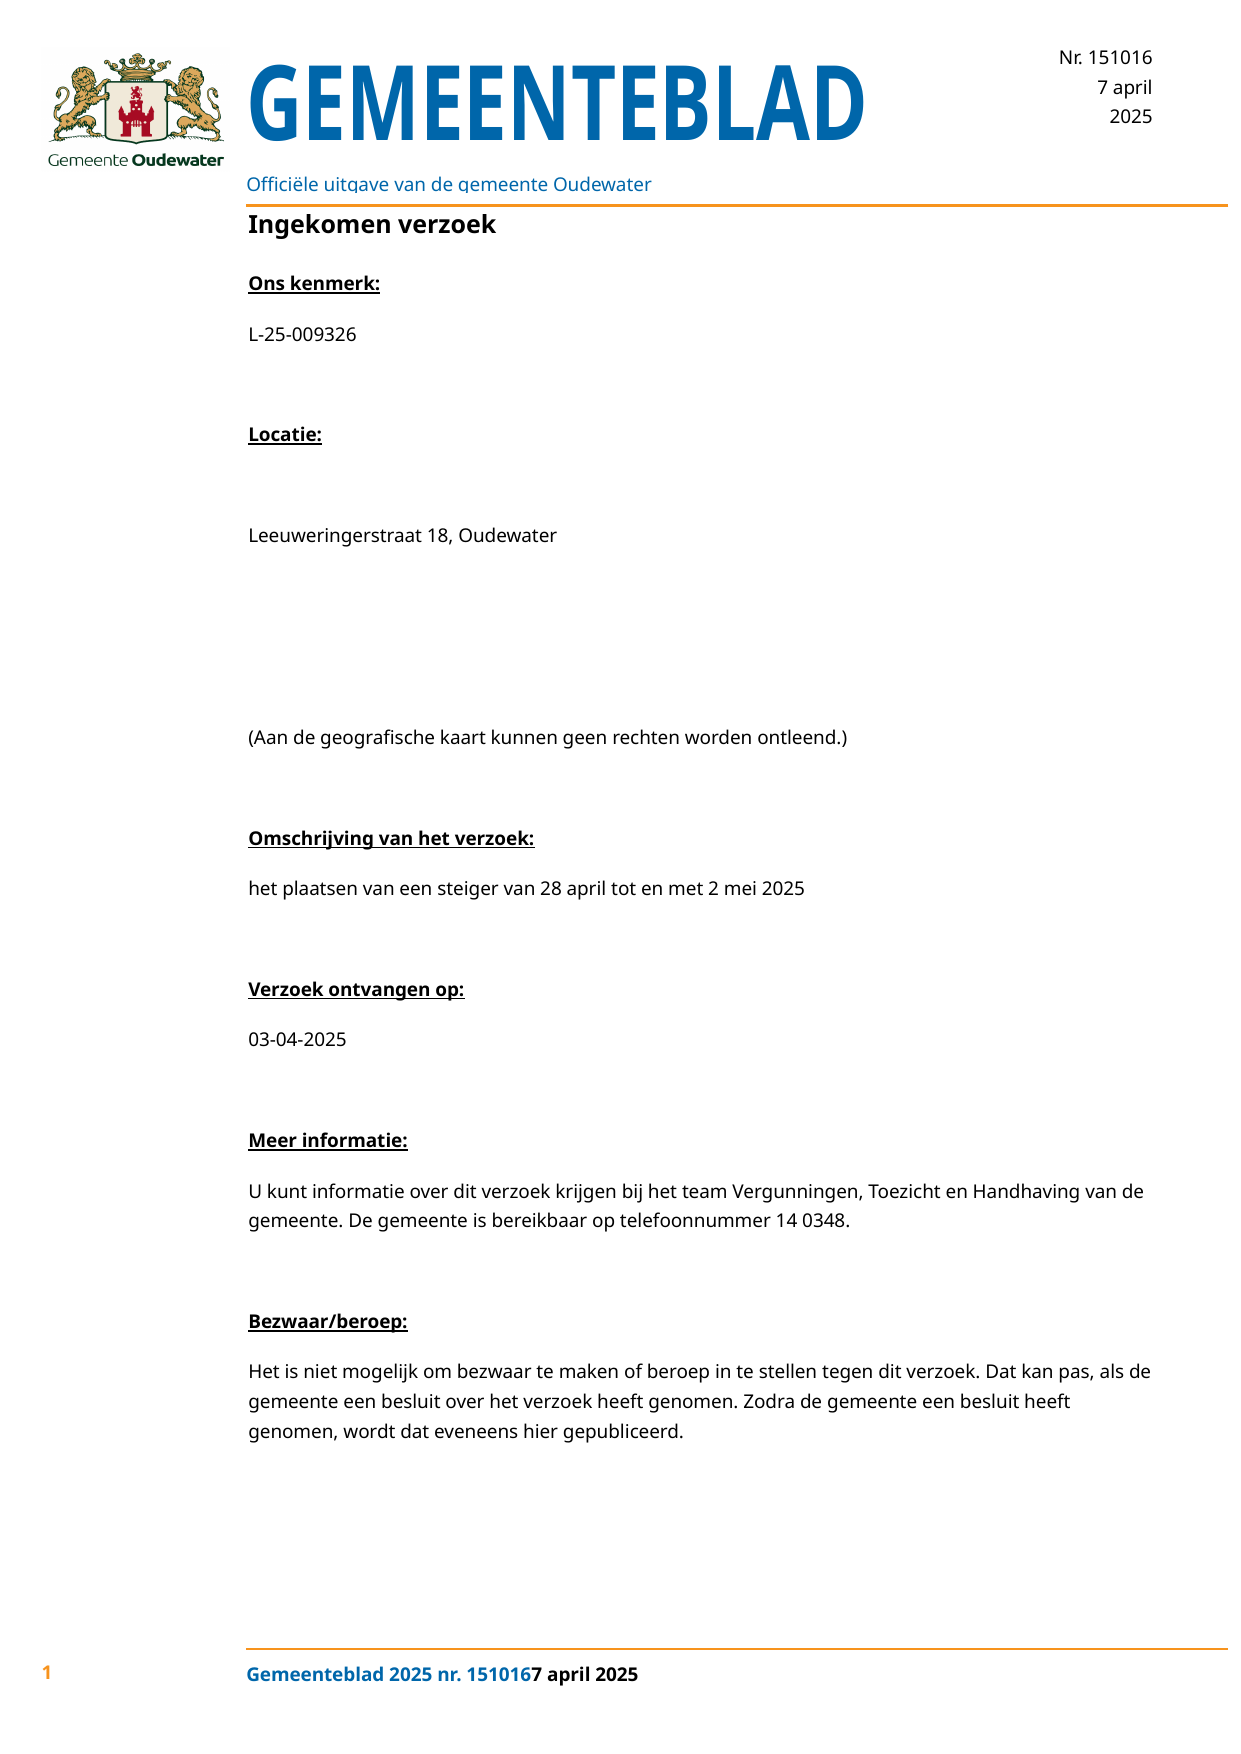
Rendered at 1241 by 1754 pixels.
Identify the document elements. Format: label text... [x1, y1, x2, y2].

text L-25-009326 [248, 321, 1152, 346]
text Het is niet mogelijk om bezwaar te maken of beroep in te stellen tegen dit verzoek. Dat kan pas, als de gemeente een besluit over het verzoek heeft genomen. Zodra de gemeente een besluit heeft genomen, wordt dat eveneens hier gepubliceerd. [248, 1359, 1152, 1443]
text U kunt informatie over dit verzoek krijgen bij het team Vergunningen, Toezicht en Handhaving van de gemeente. De gemeente is bereikbaar op telefoonnummer 14 0348. [248, 1178, 1152, 1233]
text Locatie: [248, 422, 1152, 447]
text 03-04-2025 [248, 1027, 1152, 1052]
text Verzoek ontvangen op: [248, 976, 1152, 1002]
text Ingekomen verzoek [248, 207, 1152, 241]
text Omschrijving van het verzoek: [248, 825, 1152, 851]
text Leeuweringerstraat 18, Oudewater [248, 522, 1152, 548]
text Ons kenmerk: [248, 270, 1152, 296]
picture [41, 47, 231, 172]
text (Aan de geografische kaart kunnen geen rechten worden ontleend.) [248, 724, 1152, 750]
text het plaatsen van een steiger van 28 april tot en met 2 mei 2025 [248, 875, 1152, 901]
text Meer informatie: [248, 1127, 1152, 1153]
text Bezwaar/beroep: [248, 1308, 1152, 1334]
